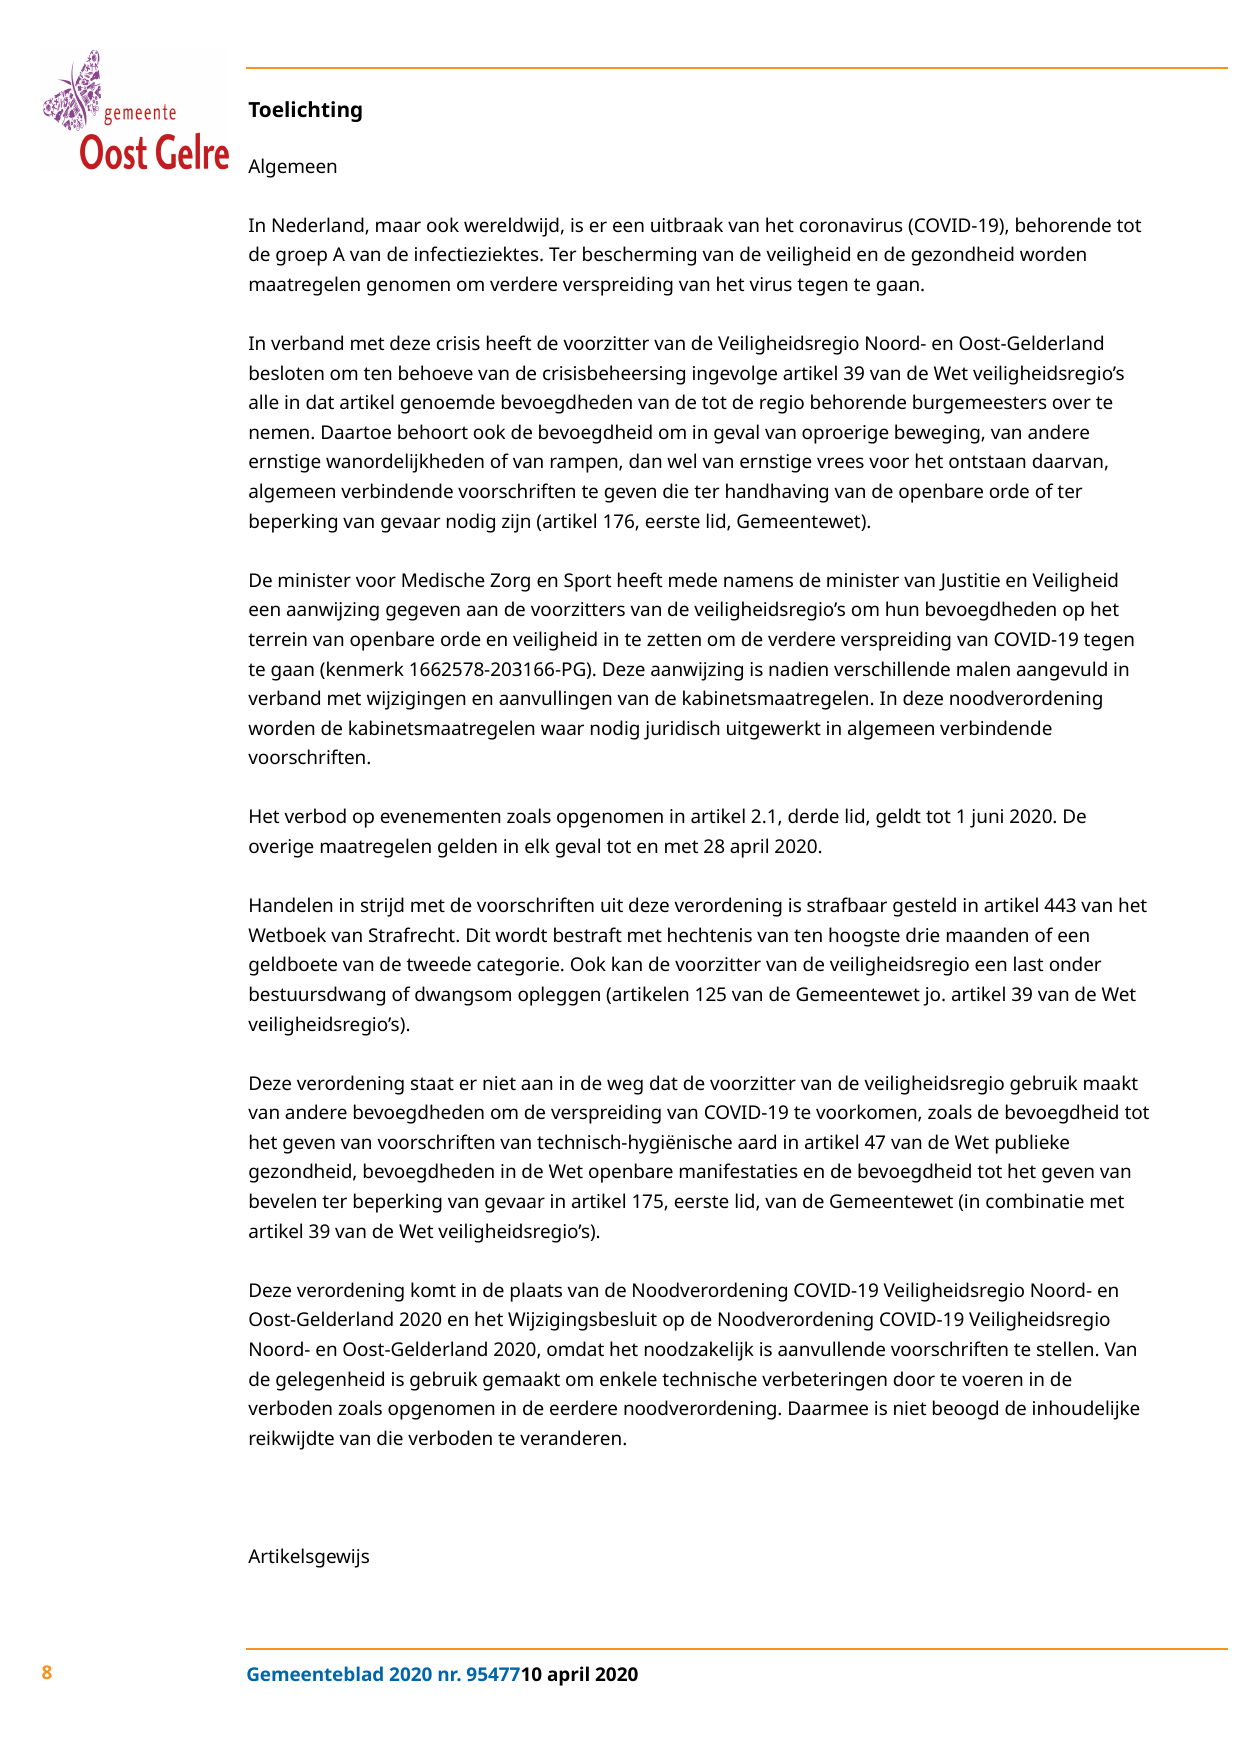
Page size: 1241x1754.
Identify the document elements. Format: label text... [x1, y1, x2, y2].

text Deze verordening komt in de plaats van de Noodverordening COVID-19 Veiligheidsregio Noord- en Oost-Gelderland 2020 en het Wijzigingsbesluit op de Noodverordening COVID-19 Veiligheidsregio Noord- en Oost-Gelderland 2020, omdat het noodzakelijk is aanvullende voorschriften te stellen. Van de gelegenheid is gebruik gemaakt om enkele technische verbeteringen door te voeren in de verboden zoals opgenomen in de eerdere noodverordening. Daarmee is niet beoogd de inhoudelijke reikwijdte van die verboden te veranderen. [248, 1277, 1152, 1451]
text Handelen in strijd met de voorschriften uit deze verordening is strafbaar gesteld in artikel 443 van het Wetboek van Strafrecht. Dit wordt bestraft met hechtenis van ten hoogste drie maanden of een geldboete van de tweede categorie. Ook kan de voorzitter van de veiligheidsregio een last onder bestuursdwang of dwangsom opleggen (artikelen 125 van de Gemeentewet jo. artikel 39 van de Wet veiligheidsregio’s). [248, 892, 1152, 1037]
text Algemeen [248, 153, 1152, 179]
text Artikelsgewijs [248, 1543, 1152, 1569]
text In Nederland, maar ook wereldwijd, is er een uitbraak van het coronavirus (COVID-19), behorende tot de groep A van de infectieziektes. Ter bescherming van de veiligheid en de gezondheid worden maatregelen genomen om verdere verspreiding van het virus tegen te gaan. [248, 212, 1152, 297]
text Deze verordening staat er niet aan in de weg dat de voorzitter van de veiligheidsregio gebruik maakt van andere bevoegdheden om de verspreiding van COVID-19 te voorkomen, zoals de bevoegdheid tot het geven van voorschriften van technisch-hygiënische aard in artikel 47 van de Wet publieke gezondheid, bevoegdheden in de Wet openbare manifestaties en de bevoegdheid tot het geven van bevelen ter beperking van gevaar in artikel 175, eerste lid, van de Gemeentewet (in combinatie met artikel 39 van de Wet veiligheidsregio’s). [248, 1070, 1152, 1244]
picture [41, 47, 231, 172]
text Toelichting [248, 95, 1152, 123]
text De minister voor Medische Zorg en Sport heeft mede namens de minister van Justitie en Veiligheid een aanwijzing gegeven aan de voorzitters van de veiligheidsregio’s om hun bevoegdheden op het terrein van openbare orde en veiligheid in te zetten om de verdere verspreiding van COVID-19 tegen te gaan (kenmerk 1662578-203166-PG). Deze aanwijzing is nadien verschillende malen aangevuld in verband met wijzigingen en aanvullingen van de kabinetsmaatregelen. In deze noodverordening worden de kabinetsmaatregelen waar nodig juridisch uitgewerkt in algemeen verbindende voorschriften. [248, 567, 1152, 770]
text In verband met deze crisis heeft de voorzitter van de Veiligheidsregio Noord- en Oost-Gelderland besloten om ten behoeve van de crisisbeheersing ingevolge artikel 39 van de Wet veiligheidsregio’s alle in dat artikel genoemde bevoegdheden van de tot de regio behorende burgemeesters over te nemen. Daartoe behoort ook de bevoegdheid om in geval van oproerige beweging, van andere ernstige wanordelijkheden of van rampen, dan wel van ernstige vrees voor het ontstaan daarvan, algemeen verbindende voorschriften te geven die ter handhaving van de openbare orde of ter beperking van gevaar nodig zijn (artikel 176, eerste lid, Gemeentewet). [248, 330, 1152, 534]
text Het verbod op evenementen zoals opgenomen in artikel 2.1, derde lid, geldt tot 1 juni 2020. De overige maatregelen gelden in elk geval tot en met 28 april 2020. [248, 804, 1152, 859]
